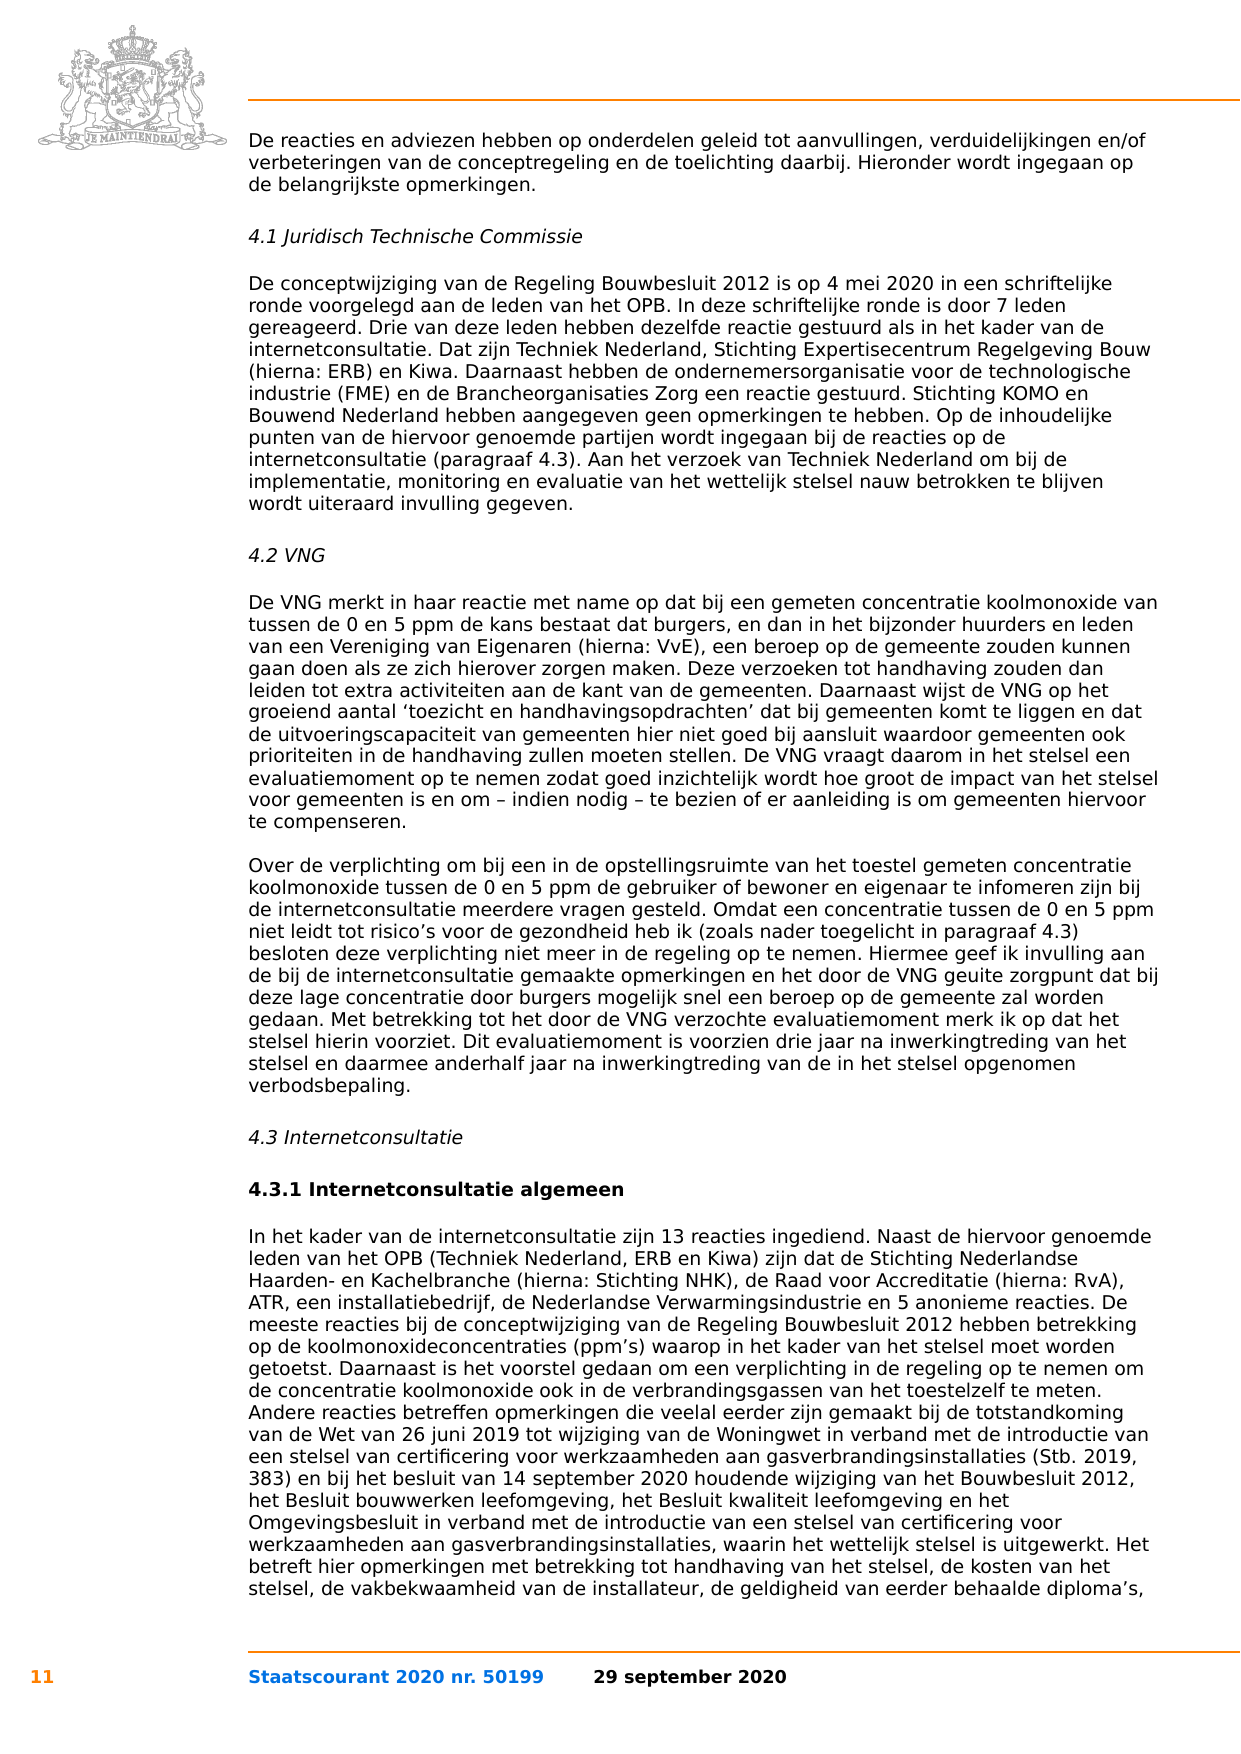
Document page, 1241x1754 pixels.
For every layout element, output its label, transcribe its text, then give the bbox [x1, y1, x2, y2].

picture [38, 25, 227, 150]
text De reacties en adviezen hebben op onderdelen geleid tot aanvullingen, verduidelijkingen en/of verbeteringen van de conceptregeling en de toelichting daarbij. Hieronder wordt ingegaan op de belangrijkste opmerkingen. [248, 130, 1163, 196]
subtitle 4.3 Internetconsultatie [248, 1127, 1163, 1149]
text De VNG merkt in haar reactie met name op dat bij een gemeten concentratie koolmonoxide van tussen de 0 en 5 ppm de kans bestaat dat burgers, en dan in het bijzonder huurders en leden van een Vereniging van Eigenaren (hierna: VvE), een beroep op de gemeente zouden kunnen gaan doen als ze zich hierover zorgen maken. Deze verzoeken tot handhaving zouden dan leiden tot extra activiteiten aan de kant van de gemeenten. Daarnaast wijst de VNG op het groeiend aantal ‘toezicht en handhavingsopdrachten’ dat bij gemeenten komt te liggen en dat de uitvoeringscapaciteit van gemeenten hier niet goed bij aansluit waardoor gemeenten ook prioriteiten in de handhaving zullen moeten stellen. De VNG vraagt daarom in het stelsel een evaluatiemoment op te nemen zodat goed inzichtelijk wordt hoe groot de impact van het stelsel voor gemeenten is en om – indien nodig – te bezien of er aanleiding is om gemeenten hiervoor te compenseren. [248, 592, 1163, 833]
text Over de verplichting om bij een in de opstellingsruimte van het toestel gemeten concentratie koolmonoxide tussen de 0 en 5 ppm de gebruiker of bewoner en eigenaar te infomeren zijn bij de internetconsultatie meerdere vragen gesteld. Omdat een concentratie tussen de 0 en 5 ppm niet leidt tot risico’s voor de gezondheid heb ik (zoals nader toegelicht in paragraaf 4.3) besloten deze verplichting niet meer in de regeling op te nemen. Hiermee geef ik invulling aan de bij de internetconsultatie gemaakte opmerkingen en het door de VNG geuite zorgpunt dat bij deze lage concentratie door burgers mogelijk snel een beroep op de gemeente zal worden gedaan. Met betrekking tot het door de VNG verzochte evaluatiemoment merk ik op dat het stelsel hierin voorziet. Dit evaluatiemoment is voorzien drie jaar na inwerkingtreding van het stelsel en daarmee anderhalf jaar na inwerkingtreding van de in het stelsel opgenomen verbodsbepaling. [248, 855, 1163, 1097]
subtitle 4.3.1 Internetconsultatie algemeen [248, 1179, 1163, 1201]
text In het kader van de internetconsultatie zijn 13 reacties ingediend. Naast de hiervoor genoemde leden van het OPB (Techniek Nederland, ERB en Kiwa) zijn dat de Stichting Nederlandse Haarden- en Kachelbranche (hierna: Stichting NHK), de Raad voor Accreditatie (hierna: RvA), ATR, een installatiebedrijf, de Nederlandse Verwarmingsindustrie en 5 anonieme reacties. De meeste reacties bij de conceptwijziging van de Regeling Bouwbesluit 2012 hebben betrekking op de koolmonoxideconcentraties (ppm’s) waarop in het kader van het stelsel moet worden getoetst. Daarnaast is het voorstel gedaan om een verplichting in de regeling op te nemen om de concentratie koolmonoxide ook in de verbrandingsgassen van het toestelzelf te meten. Andere reacties betreffen opmerkingen die veelal eerder zijn gemaakt bij de totstandkoming van de Wet van 26 juni 2019 tot wijziging van de Woningwet in verband met de introductie van een stelsel van certificering voor werkzaamheden aan gasverbrandingsinstallaties (Stb. 2019, 383) en bij het besluit van 14 september 2020 houdende wijziging van het Bouwbesluit 2012, het Besluit bouwwerken leefomgeving, het Besluit kwaliteit leefomgeving en het Omgevingsbesluit in verband met de introductie van een stelsel van certificering voor werkzaamheden aan gasverbrandingsinstallaties, waarin het wettelijk stelsel is uitgewerkt. Het betreft hier opmerkingen met betrekking tot handhaving van het stelsel, de kosten van het stelsel, de vakbekwaamheid van de installateur, de geldigheid van eerder behaalde diploma’s, [248, 1226, 1163, 1599]
subtitle 4.2 VNG [248, 544, 1163, 567]
subtitle 4.1 Juridisch Technische Commissie [248, 226, 1163, 248]
text De conceptwijziging van de Regeling Bouwbesluit 2012 is op 4 mei 2020 in een schriftelijke ronde voorgelegd aan de leden van het OPB. In deze schriftelijke ronde is door 7 leden gereageerd. Drie van deze leden hebben dezelfde reactie gestuurd als in het kader van de internetconsultatie. Dat zijn Techniek Nederland, Stichting Expertisecentrum Regelgeving Bouw (hierna: ERB) en Kiwa. Daarnaast hebben de ondernemersorganisatie voor de technologische industrie (FME) en de Brancheorganisaties Zorg een reactie gestuurd. Stichting KOMO en Bouwend Nederland hebben aangegeven geen opmerkingen te hebben. Op de inhoudelijke punten van de hiervoor genoemde partijen wordt ingegaan bij de reacties op de internetconsultatie (paragraaf 4.3). Aan het verzoek van Techniek Nederland om bij de implementatie, monitoring en evaluatie van het wettelijk stelsel nauw betrokken te blijven wordt uiteraard invulling gegeven. [248, 273, 1163, 514]
